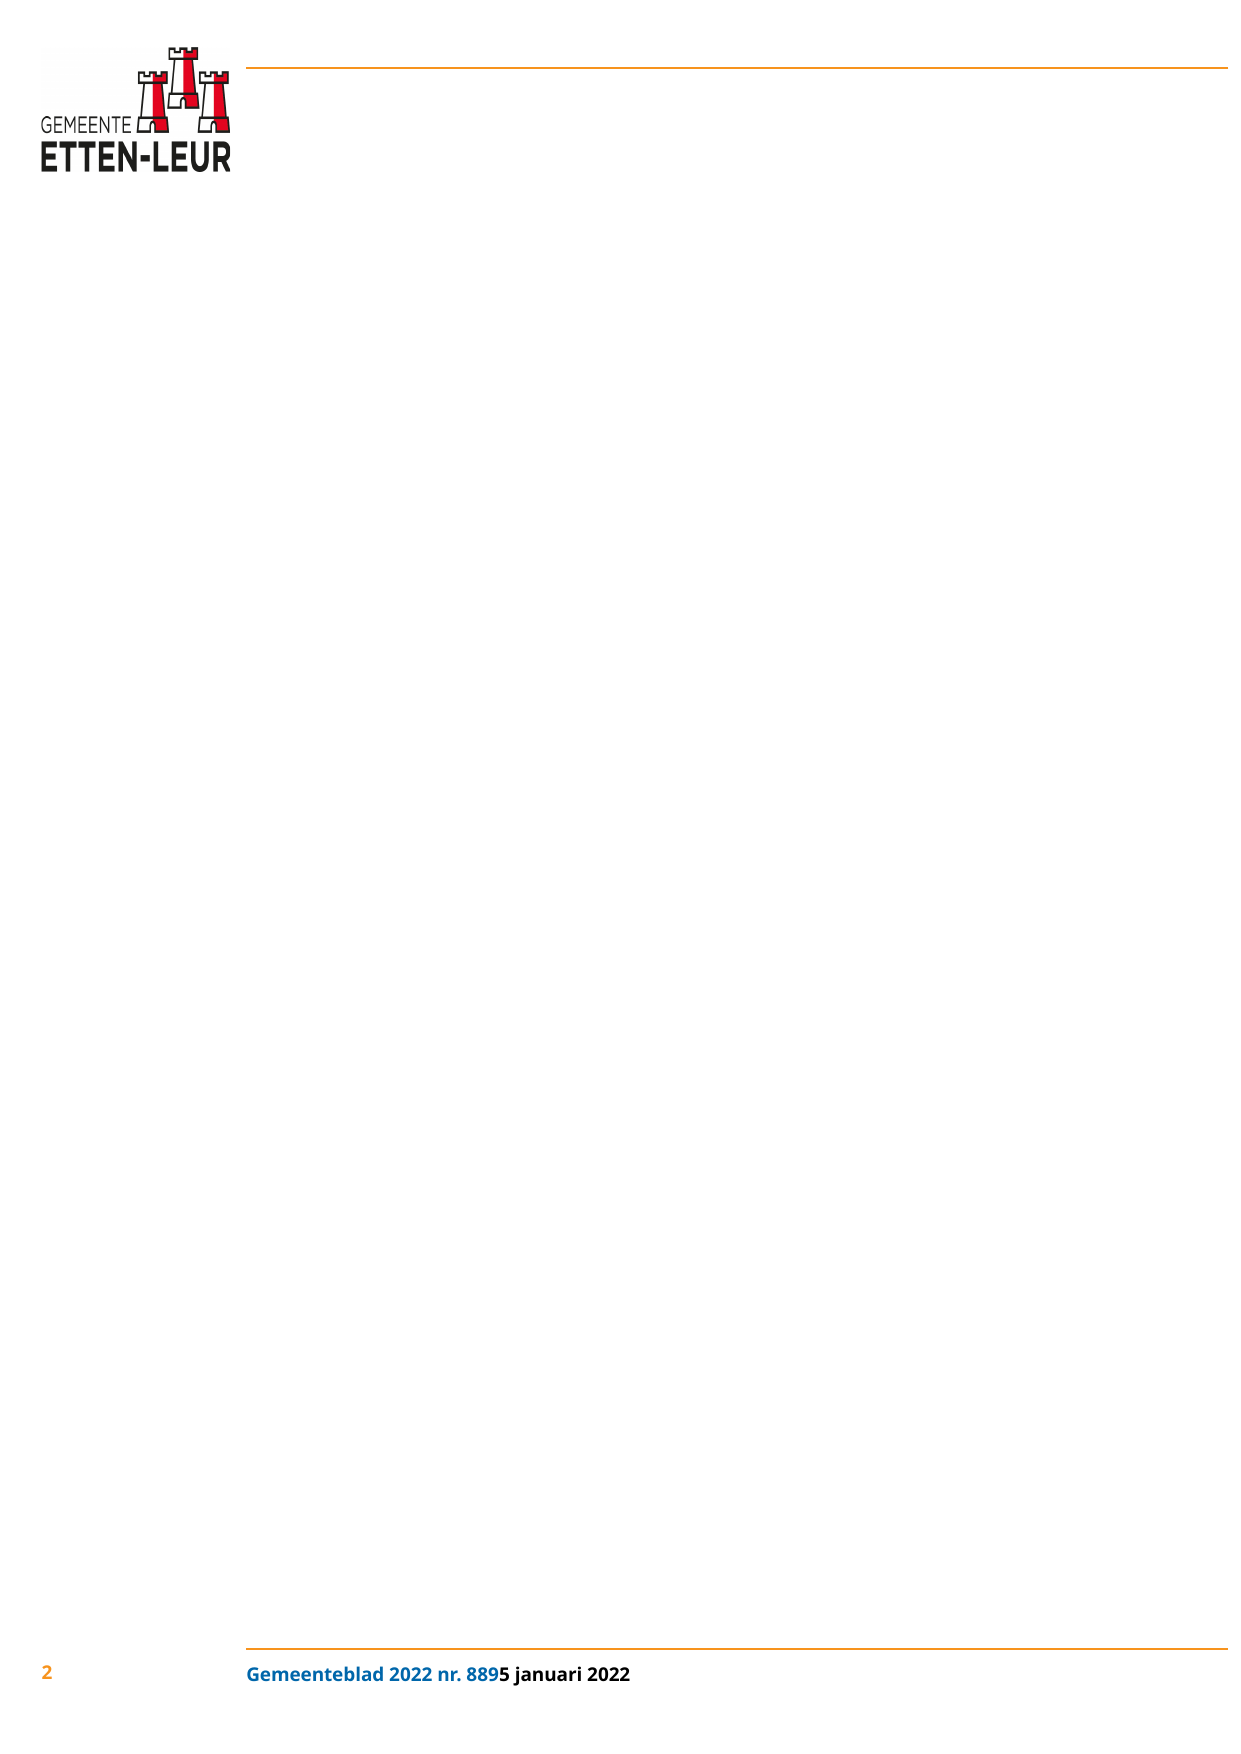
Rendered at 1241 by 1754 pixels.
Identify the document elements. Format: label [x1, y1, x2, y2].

picture [41, 47, 231, 172]
